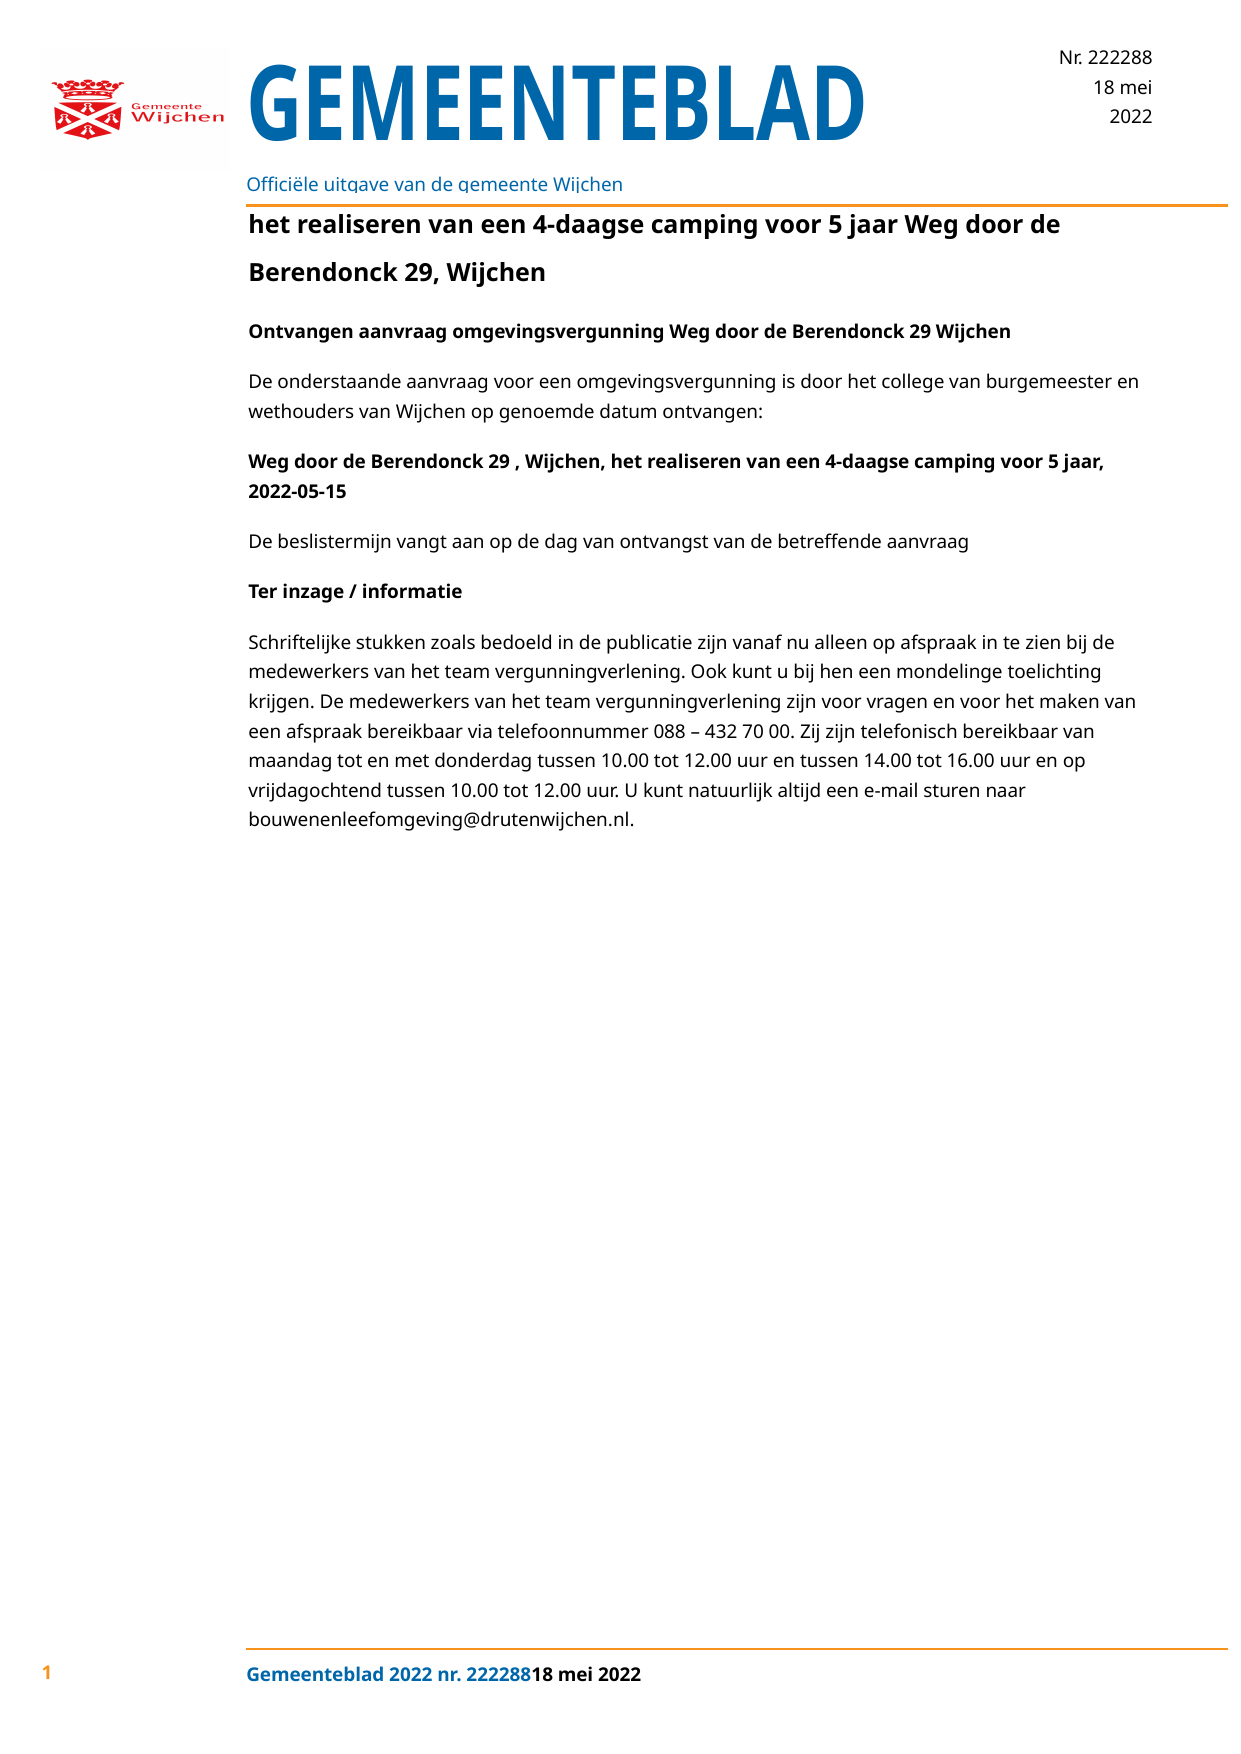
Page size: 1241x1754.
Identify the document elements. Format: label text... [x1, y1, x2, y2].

text Ter inzage / informatie [248, 579, 1152, 604]
text De onderstaande aanvraag voor een omgevingsvergunning is door het college van burgemeester en wethouders van Wijchen op genoemde datum ontvangen: [248, 368, 1152, 424]
text Ontvangen aanvraag omgevingsvergunning Weg door de Berendonck 29 Wijchen [248, 318, 1152, 344]
text het realiseren van een 4-daagse camping voor 5 jaar Weg door de Berendonck 29, Wijchen [248, 207, 1152, 288]
text De beslistermijn vangt aan op de dag van ontvangst van de betreffende aanvraag [248, 528, 1152, 554]
text Schriftelijke stukken zoals bedoeld in de publicatie zijn vanaf nu alleen op afspraak in te zien bij de medewerkers van het team vergunningverlening. Ook kunt u bij hen een mondelinge toelichting krijgen. De medewerkers van het team vergunningverlening zijn voor vragen en voor het maken van een afspraak bereikbaar via telefoonnummer 088 – 432 70 00. Zij zijn telefonisch bereikbaar van maandag tot en met donderdag tussen 10.00 tot 12.00 uur en tussen 14.00 tot 16.00 uur en op vrijdagochtend tussen 10.00 tot 12.00 uur. U kunt natuurlijk altijd een e-mail sturen naar bouwenenleefomgeving@drutenwijchen.nl. [248, 629, 1152, 832]
picture [41, 47, 231, 172]
text Weg door de Berendonck 29 , Wijchen, het realiseren van een 4-daagse camping voor 5 jaar, 2022-05-15 [248, 448, 1152, 504]
